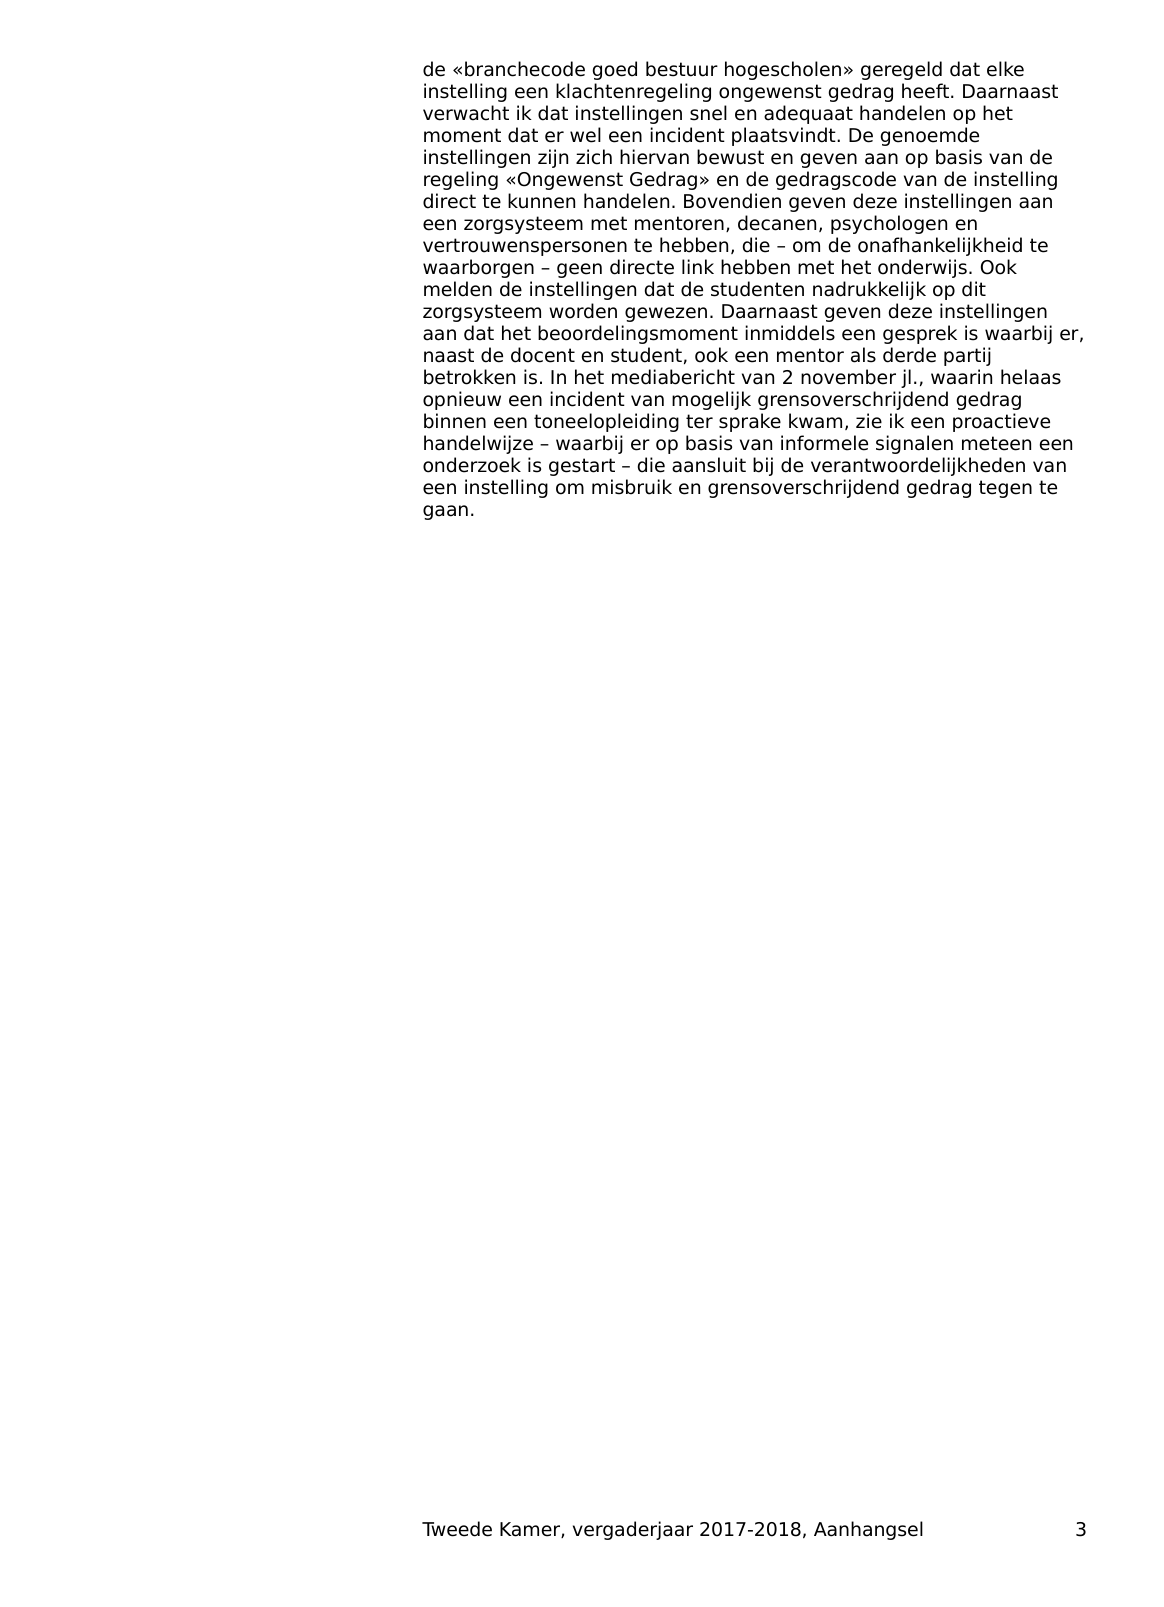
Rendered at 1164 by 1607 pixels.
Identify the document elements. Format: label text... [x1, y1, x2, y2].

text de «branchecode goed bestuur hogescholen» geregeld dat elke instelling een klachtenregeling ongewenst gedrag heeft. Daarnaast verwacht ik dat instellingen snel en adequaat handelen op het moment dat er wel een incident plaatsvindt. De genoemde instellingen zijn zich hiervan bewust en geven aan op basis van de regeling «Ongewenst Gedrag» en de gedragscode van de instelling direct te kunnen handelen. Bovendien geven deze instellingen aan een zorgsysteem met mentoren, decanen, psychologen en vertrouwenspersonen te hebben, die – om de onafhankelijkheid te waarborgen – geen directe link hebben met het onderwijs. Ook melden de instellingen dat de studenten nadrukkelijk op dit zorgsysteem worden gewezen. Daarnaast geven deze instellingen aan dat het beoordelingsmoment inmiddels een gesprek is waarbij er, naast de docent en student, ook een mentor als derde partij betrokken is. In het mediabericht van 2 november jl., waarin helaas opnieuw een incident van mogelijk grensoverschrijdend gedrag binnen een toneelopleiding ter sprake kwam, zie ik een proactieve handelwijze – waarbij er op basis van informele signalen meteen een onderzoek is gestart – die aansluit bij de verantwoordelijkheden van een instelling om misbruik en grensoverschrijdend gedrag tegen te gaan. [422, 59, 1087, 521]
